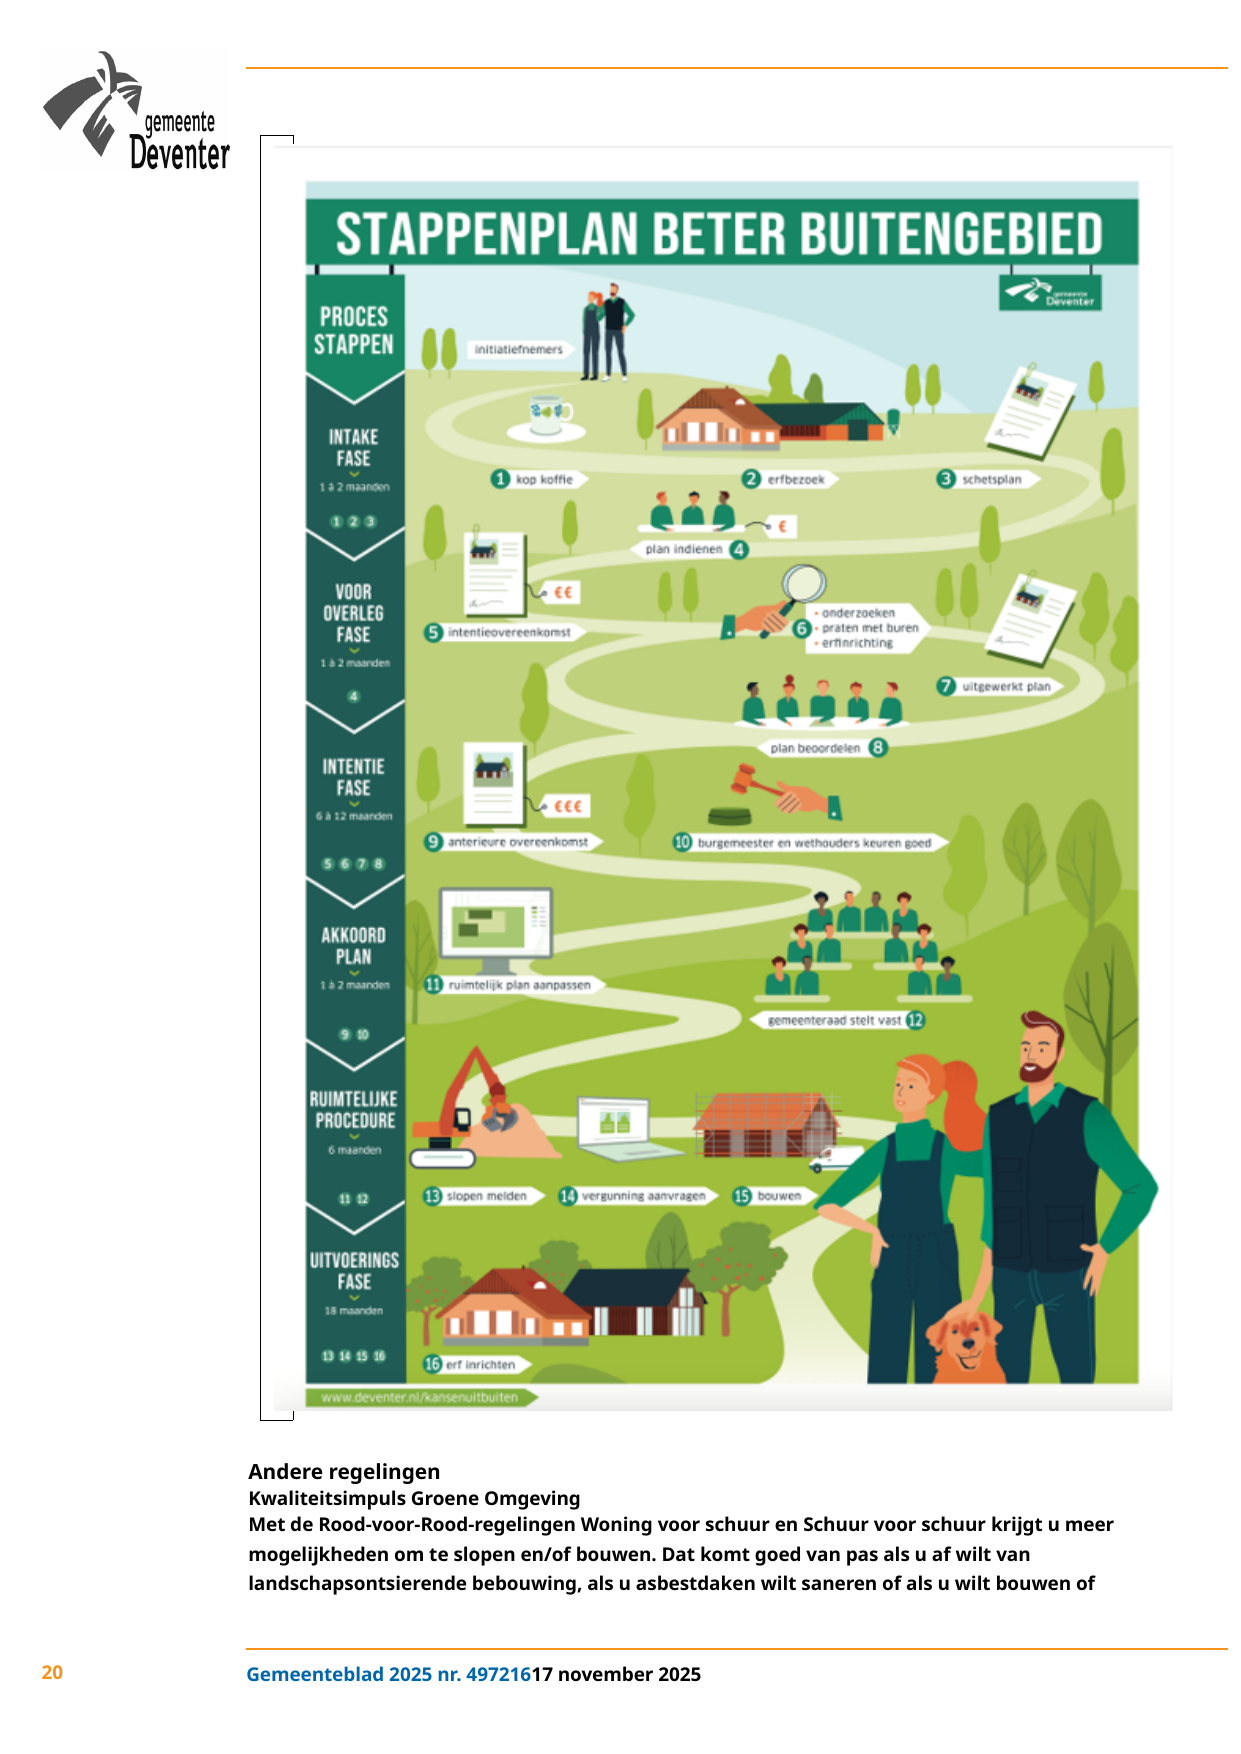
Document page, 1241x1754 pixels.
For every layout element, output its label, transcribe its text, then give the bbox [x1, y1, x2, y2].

text Met de Rood-voor-Rood-regelingen Woning voor schuur en Schuur voor schuur krijgt u meer mogelijkheden om te slopen en/of bouwen. Dat komt goed van pas als u af wilt van landschapsontsierende bebouwing, als u asbestdaken wilt saneren of als u wilt bouwen of [248, 1511, 1152, 1596]
picture [41, 47, 231, 172]
text Andere regelingen [248, 1457, 1152, 1486]
picture [268, 144, 1173, 1411]
text Kwaliteitsimpuls Groene Omgeving [248, 1486, 1152, 1511]
